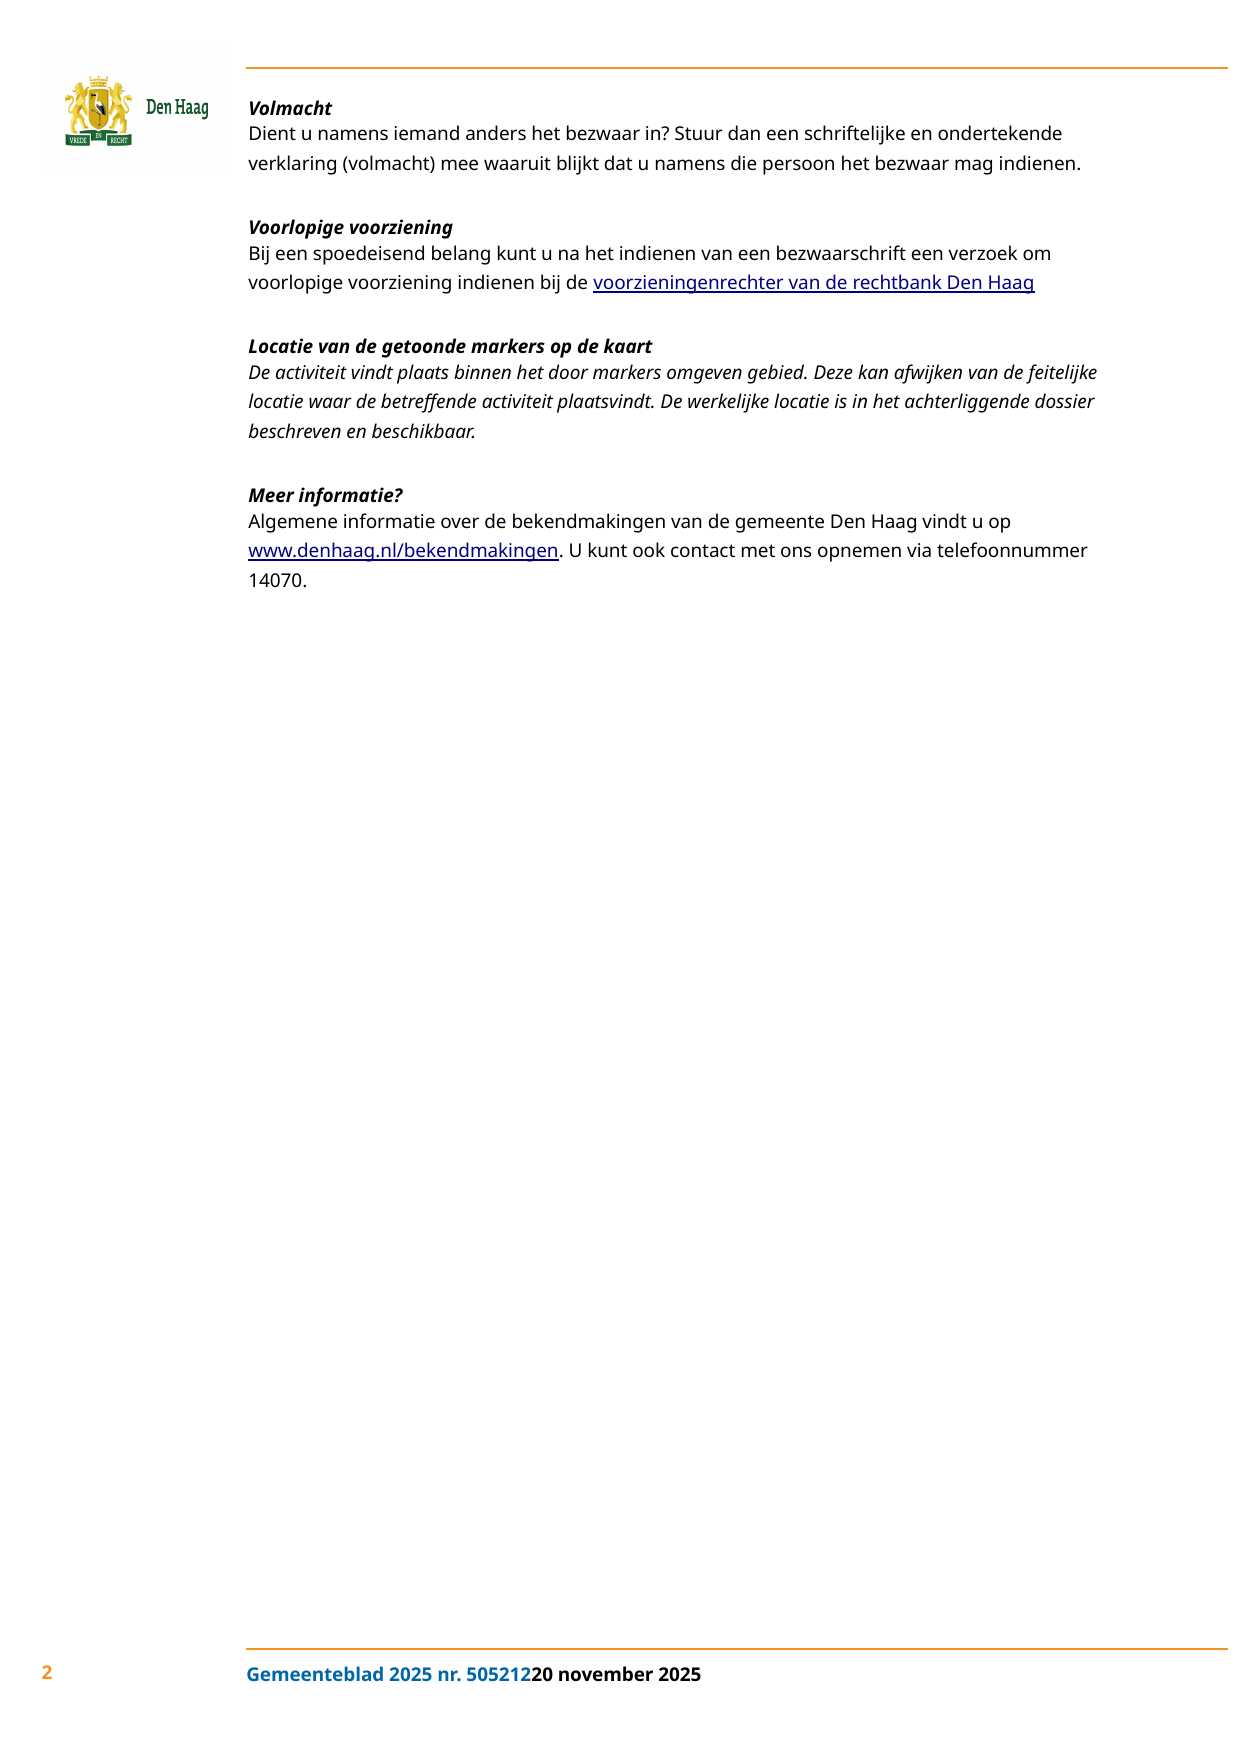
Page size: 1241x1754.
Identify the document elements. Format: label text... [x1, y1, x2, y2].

text Algemene informatie over de bekendmakingen van de gemeente Den Haag vindt u op www.denhaag.nl/bekendmakingen. U kunt ook contact met ons opnemen via telefoonnummer 14070. [248, 508, 1152, 593]
text De activiteit vindt plaats binnen het door markers omgeven gebied. Deze kan afwijken van de feitelijke locatie waar de betreffende activiteit plaatsvindt. De werkelijke locatie is in het achterliggende dossier beschreven en beschikbaar. [248, 359, 1152, 444]
text Bij een spoedeisend belang kunt u na het indienen van een bezwaarschrift een verzoek om voorlopige voorziening indienen bij de voorzieningenrechter van de rechtbank Den Haag [248, 240, 1152, 295]
text Locatie van de getoonde markers op de kaart [248, 333, 1152, 359]
text Volmacht [248, 95, 1152, 121]
text Meer informatie? [248, 482, 1152, 508]
picture [41, 47, 231, 172]
text Voorlopige voorziening [248, 214, 1152, 240]
text Dient u namens iemand anders het bezwaar in? Stuur dan een schriftelijke en ondertekende verklaring (volmacht) mee waaruit blijkt dat u namens die persoon het bezwaar mag indienen. [248, 121, 1152, 176]
